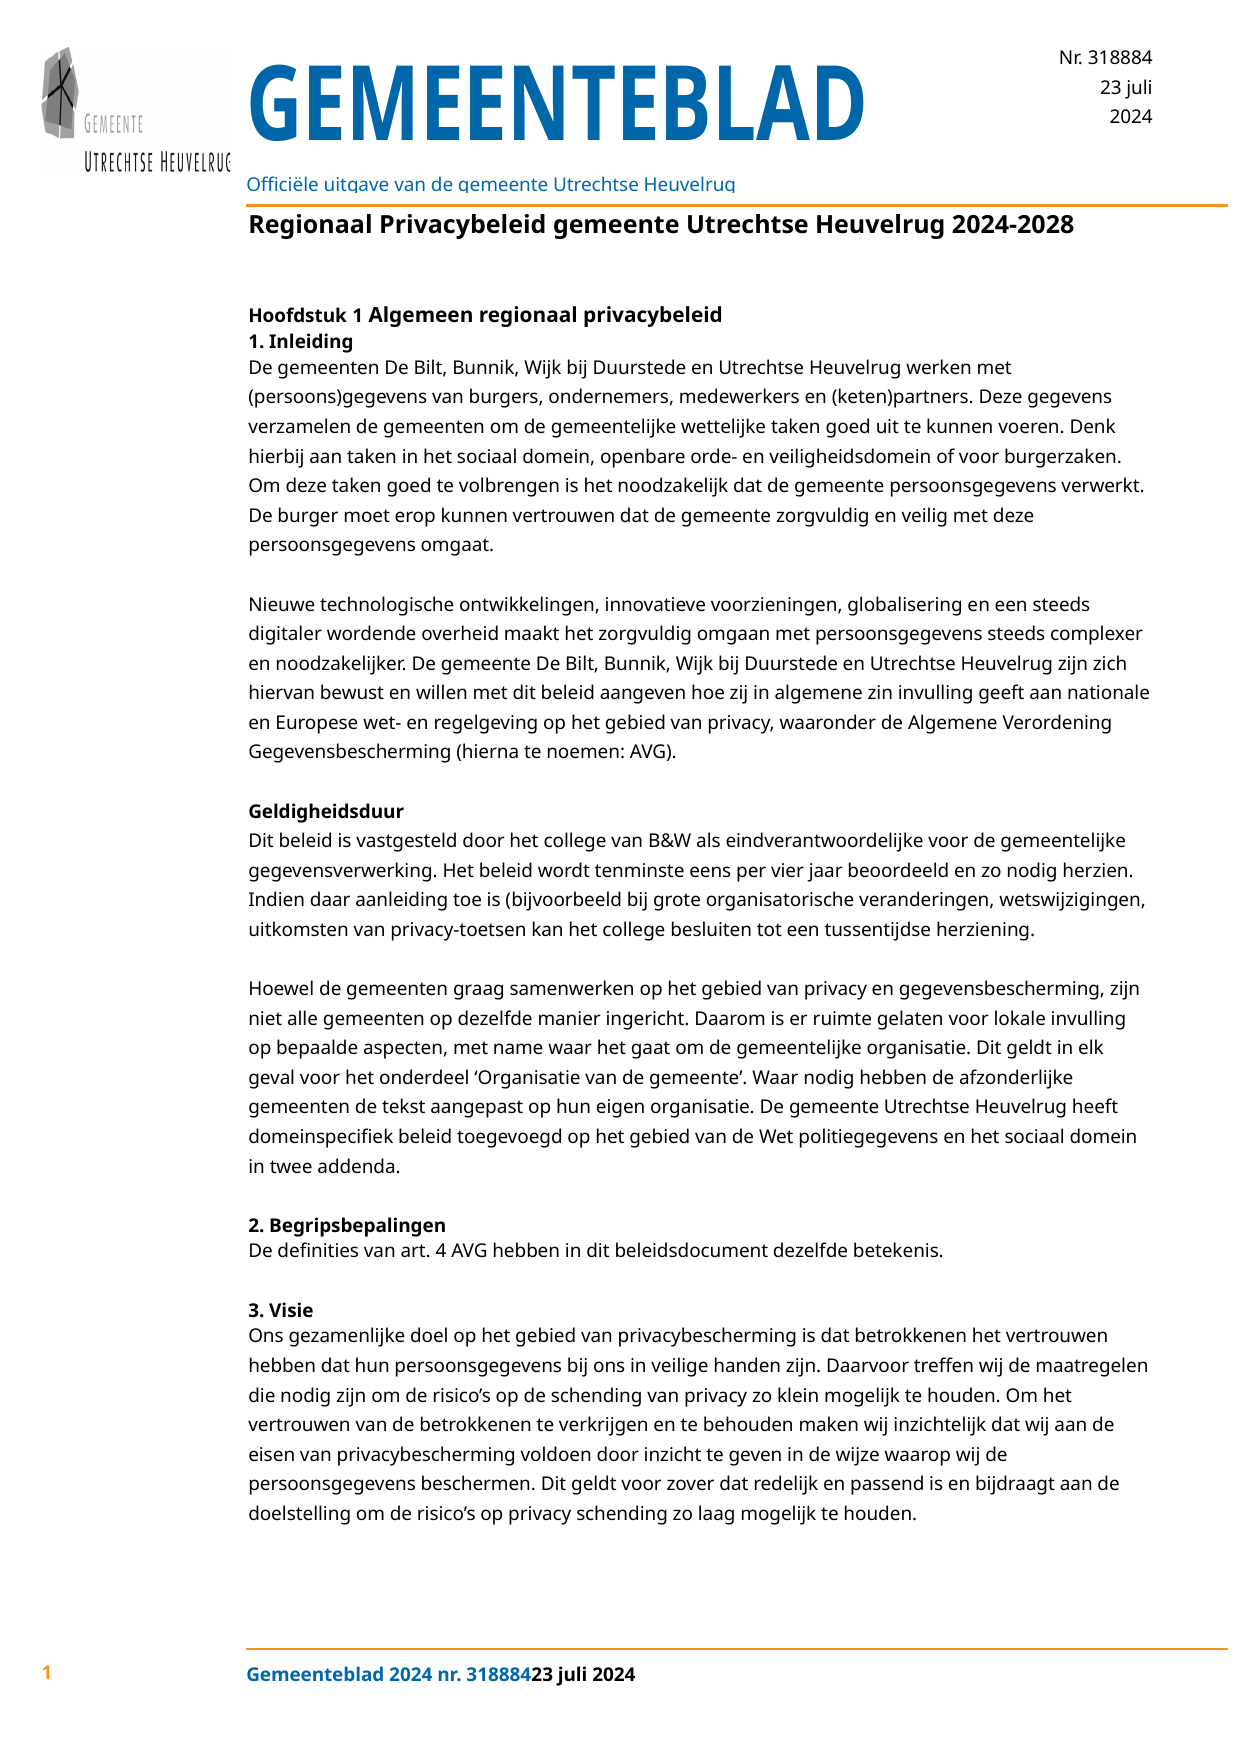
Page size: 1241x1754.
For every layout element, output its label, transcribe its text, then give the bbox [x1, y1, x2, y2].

text De gemeenten De Bilt, Bunnik, Wijk bij Duurstede en Utrechtse Heuvelrug werken met (persoons)gegevens van burgers, ondernemers, medewerkers en (keten)partners. Deze gegevens verzamelen de gemeenten om de gemeentelijke wettelijke taken goed uit te kunnen voeren. Denk hierbij aan taken in het sociaal domein, openbare orde- en veiligheidsdomein of voor burgerzaken. Om deze taken goed te volbrengen is het noodzakelijk dat de gemeente persoonsgegevens verwerkt. De burger moet erop kunnen vertrouwen dat de gemeente zorgvuldig en veilig met deze persoonsgegevens omgaat. [248, 354, 1152, 557]
text Hoewel de gemeenten graag samenwerken op het gebied van privacy en gegevensbescherming, zijn niet alle gemeenten op dezelfde manier ingericht. Daarom is er ruimte gelaten voor lokale invulling op bepaalde aspecten, met name waar het gaat om de gemeentelijke organisatie. Dit geldt in elk geval voor het onderdeel ‘Organisatie van de gemeente’. Waar nodig hebben de afzonderlijke gemeenten de tekst aangepast op hun eigen organisatie. De gemeente Utrechtse Heuvelrug heeft domeinspecifiek beleid toegevoegd op het gebied van de Wet politiegegevens en het sociaal domein in twee addenda. [248, 975, 1152, 1178]
text De definities van art. 4 AVG hebben in dit beleidsdocument dezelfde betekenis. [248, 1238, 1152, 1263]
text Hoofdstuk 1 Algemeen regionaal privacybeleid [248, 300, 1152, 328]
text 1. Inleiding [248, 328, 1152, 354]
text 3. Visie [248, 1297, 1152, 1323]
text Regionaal Privacybeleid gemeente Utrechtse Heuvelrug 2024-2028 [248, 207, 1152, 241]
text Nieuwe technologische ontwikkelingen, innovatieve voorzieningen, globalisering en een steeds digitaler wordende overheid maakt het zorgvuldig omgaan met persoonsgegevens steeds complexer en noodzakelijker. De gemeente De Bilt, Bunnik, Wijk bij Duurstede en Utrechtse Heuvelrug zijn zich hiervan bewust en willen met dit beleid aangeven hoe zij in algemene zin invulling geeft aan nationale en Europese wet- en regelgeving op het gebied van privacy, waaronder de Algemene Verordening Gegevensbescherming (hierna te noemen: AVG). [248, 591, 1152, 764]
text Ons gezamenlijke doel op het gebied van privacybescherming is dat betrokkenen het vertrouwen hebben dat hun persoonsgegevens bij ons in veilige handen zijn. Daarvoor treffen wij de maatregelen die nodig zijn om de risico’s op de schending van privacy zo klein mogelijk te houden. Om het vertrouwen van de betrokkenen te verkrijgen en te behouden maken wij inzichtelijk dat wij aan de eisen van privacybescherming voldoen door inzicht te geven in de wijze waarop wij de persoonsgegevens beschermen. Dit geldt voor zover dat redelijk en passend is en bijdraagt aan de doelstelling om de risico’s op privacy schending zo laag mogelijk te houden. [248, 1323, 1152, 1526]
text 2. Begripsbepalingen [248, 1212, 1152, 1238]
text Dit beleid is vastgesteld door het college van B&W als eindverantwoordelijke voor de gemeentelijke gegevensverwerking. Het beleid wordt tenminste eens per vier jaar beoordeeld en zo nodig herzien. Indien daar aanleiding toe is (bijvoorbeeld bij grote organisatorische veranderingen, wetswijzigingen, uitkomsten van privacy-toetsen kan het college besluiten tot een tussentijdse herziening. [248, 827, 1152, 942]
picture [41, 47, 231, 172]
text Geldigheidsduur [248, 798, 1152, 823]
